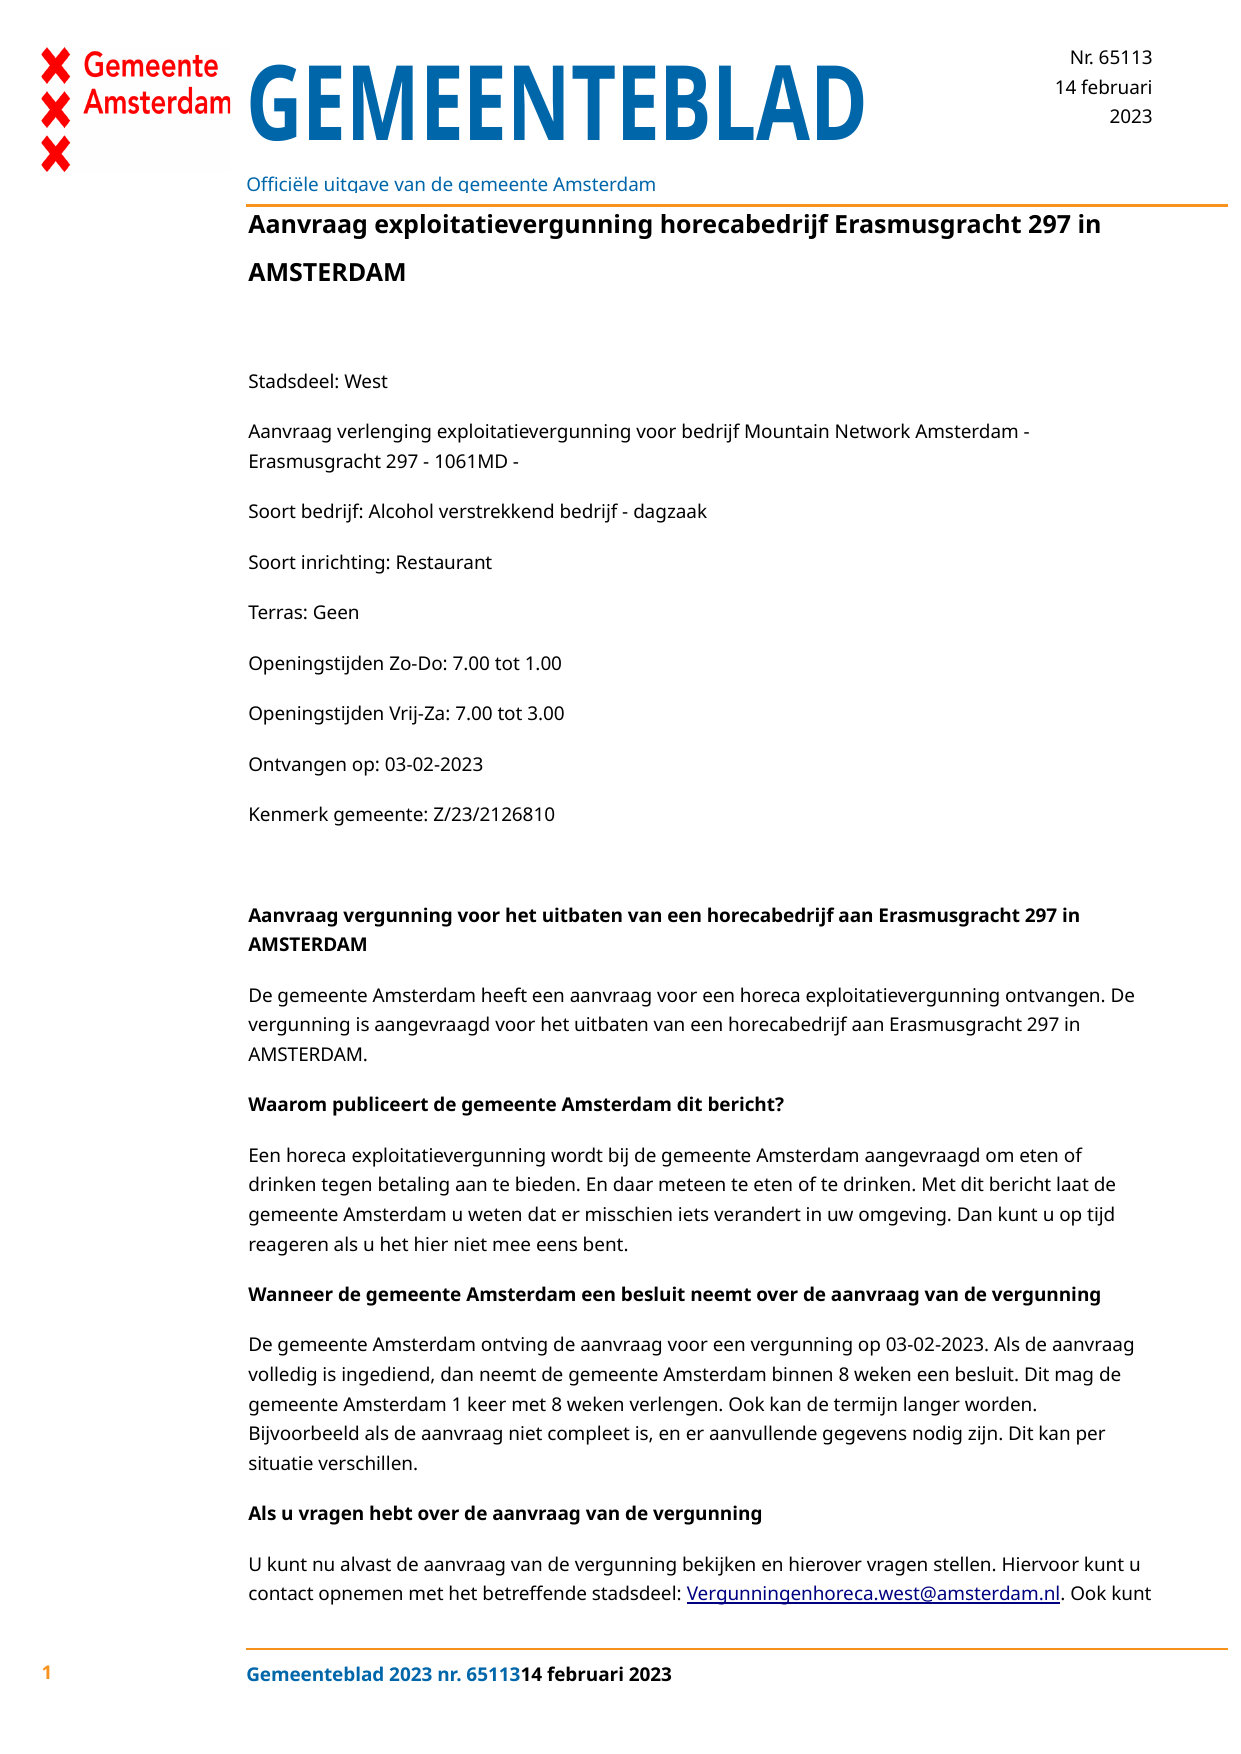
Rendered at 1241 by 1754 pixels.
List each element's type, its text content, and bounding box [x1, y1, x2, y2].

text Soort inrichting: Restaurant [248, 549, 1152, 575]
text Kenmerk gemeente: Z/23/2126810 [248, 801, 1152, 827]
text Wanneer de gemeente Amsterdam een besluit neemt over de aanvraag van de vergunning [248, 1281, 1152, 1307]
text Aanvraag vergunning voor het uitbaten van een horecabedrijf aan Erasmusgracht 297 in AMSTERDAM [248, 902, 1152, 957]
text Stadsdeel: West [248, 368, 1152, 394]
text U kunt nu alvast de aanvraag van de vergunning bekijken en hierover vragen stellen. Hiervoor kunt u contact opnemen met het betreffende stadsdeel: Vergunningenhoreca.west@amsterdam.nl. Ook kunt [248, 1551, 1152, 1606]
text Aanvraag exploitatievergunning horecabedrijf Erasmusgracht 297 in AMSTERDAM [248, 207, 1152, 288]
text De gemeente Amsterdam ontving de aanvraag voor een vergunning op 03-02-2023. Als de aanvraag volledig is ingediend, dan neemt de gemeente Amsterdam binnen 8 weken een besluit. Dit mag de gemeente Amsterdam 1 keer met 8 weken verlengen. Ook kan de termijn langer worden. Bijvoorbeeld als de aanvraag niet compleet is, en er aanvullende gegevens nodig zijn. Dit kan per situatie verschillen. [248, 1332, 1152, 1476]
text Soort bedrijf: Alcohol verstrekkend bedrijf - dagzaak [248, 499, 1152, 524]
text De gemeente Amsterdam heeft een aanvraag voor een horeca exploitatievergunning ontvangen. De vergunning is aangevraagd voor het uitbaten van een horecabedrijf aan Erasmusgracht 297 in AMSTERDAM. [248, 982, 1152, 1067]
text Als u vragen hebt over de aanvraag van de vergunning [248, 1500, 1152, 1526]
text Ontvangen op: 03-02-2023 [248, 751, 1152, 777]
text Terras: Geen [248, 599, 1152, 625]
text Aanvraag verlenging exploitatievergunning voor bedrijf Mountain Network Amsterdam - Erasmusgracht 297 - 1061MD - [248, 419, 1152, 474]
text Een horeca exploitatievergunning wordt bij de gemeente Amsterdam aangevraagd om eten of drinken tegen betaling aan te bieden. En daar meteen te eten of te drinken. Met dit bericht laat de gemeente Amsterdam u weten dat er misschien iets verandert in uw omgeving. Dan kunt u op tijd reageren als u het hier niet mee eens bent. [248, 1142, 1152, 1257]
text Openingstijden Zo-Do: 7.00 tot 1.00 [248, 650, 1152, 676]
text Waarom publiceert de gemeente Amsterdam dit bericht? [248, 1092, 1152, 1117]
text Openingstijden Vrij-Za: 7.00 tot 3.00 [248, 700, 1152, 726]
picture [41, 47, 231, 172]
